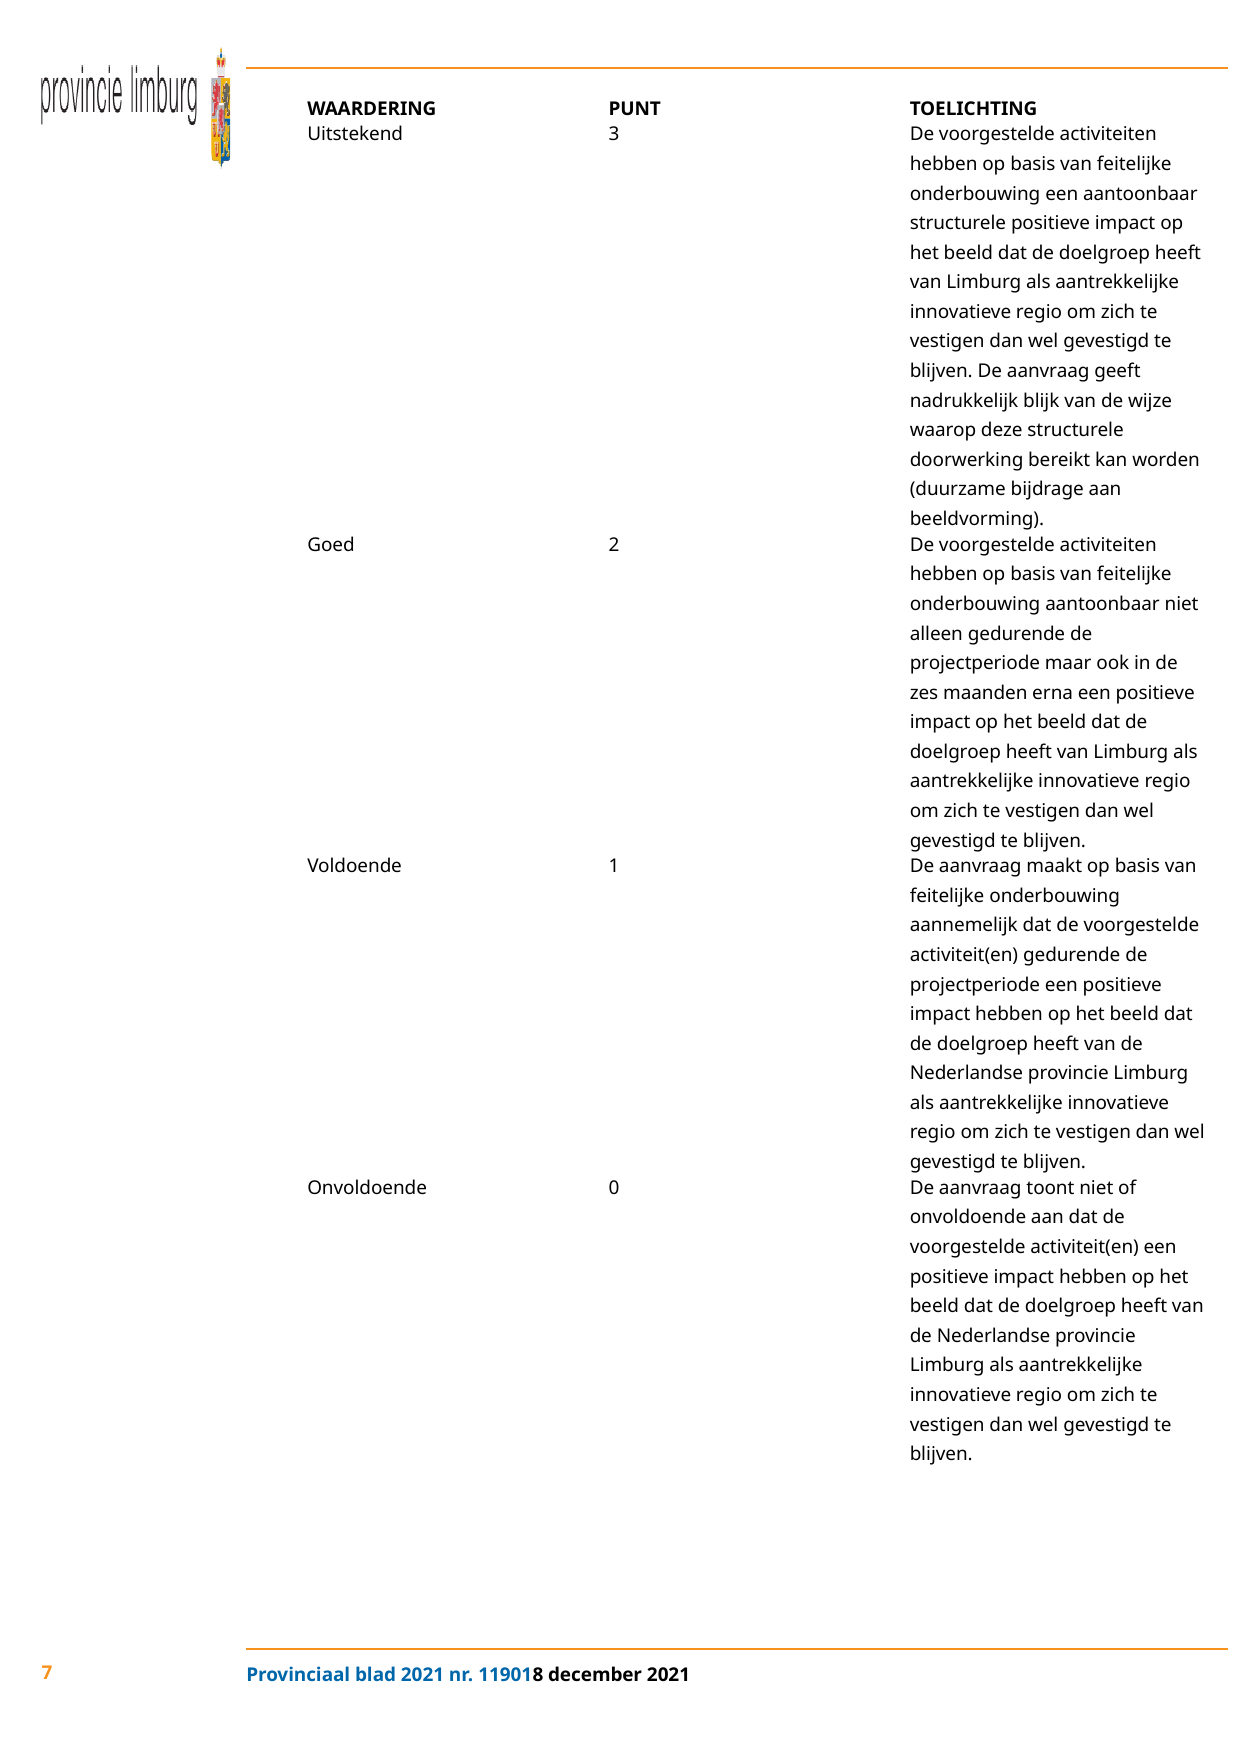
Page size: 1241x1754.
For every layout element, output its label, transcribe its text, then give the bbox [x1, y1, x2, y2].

table_cell Voldoende [307, 853, 608, 1174]
table_cell De voorgestelde activiteiten hebben op basis van feitelijke onderbouwing een aantoonbaar structurele positieve impact op het beeld dat de doelgroep heeft van Limburg als aantrekkelijke innovatieve regio om zich te vestigen dan wel gevestigd te blijven. De aanvraag geeft nadrukkelijk blijk van de wijze waarop deze structurele doorwerking bereikt kan worden (duurzame bijdrage aan beeldvorming). [910, 121, 1211, 531]
table_cell 3 [608, 121, 909, 531]
table_cell De aanvraag toont niet of onvoldoende aan dat de voorgestelde activiteit(en) een positieve impact hebben op het beeld dat de doelgroep heeft van de Nederlandse provincie Limburg als aantrekkelijke innovatieve regio om zich te vestigen dan wel gevestigd te blijven. [910, 1174, 1211, 1466]
table_cell De voorgestelde activiteiten hebben op basis van feitelijke onderbouwing aantoonbaar niet alleen gedurende de projectperiode maar ook in de zes maanden erna een positieve impact op het beeld dat de doelgroep heeft van Limburg als aantrekkelijke innovatieve regio om zich te vestigen dan wel gevestigd te blijven. [910, 531, 1211, 852]
table_cell Goed [307, 531, 608, 852]
table_cell De aanvraag maakt op basis van feitelijke onderbouwing aannemelijk dat de voorgestelde activiteit(en) gedurende de projectperiode een positieve impact hebben op het beeld dat de doelgroep heeft van de Nederlandse provincie Limburg als aantrekkelijke innovatieve regio om zich te vestigen dan wel gevestigd te blijven. [910, 853, 1211, 1174]
table_cell 2 [608, 531, 909, 852]
table_header PUNT [608, 95, 909, 121]
table_header TOELICHTING [910, 95, 1211, 121]
table_cell 0 [608, 1174, 909, 1466]
picture [41, 47, 231, 172]
table_cell 1 [608, 853, 909, 1174]
table_cell Uitstekend [307, 121, 608, 531]
table_header WAARDERING [307, 95, 608, 121]
table_cell Onvoldoende [307, 1174, 608, 1466]
